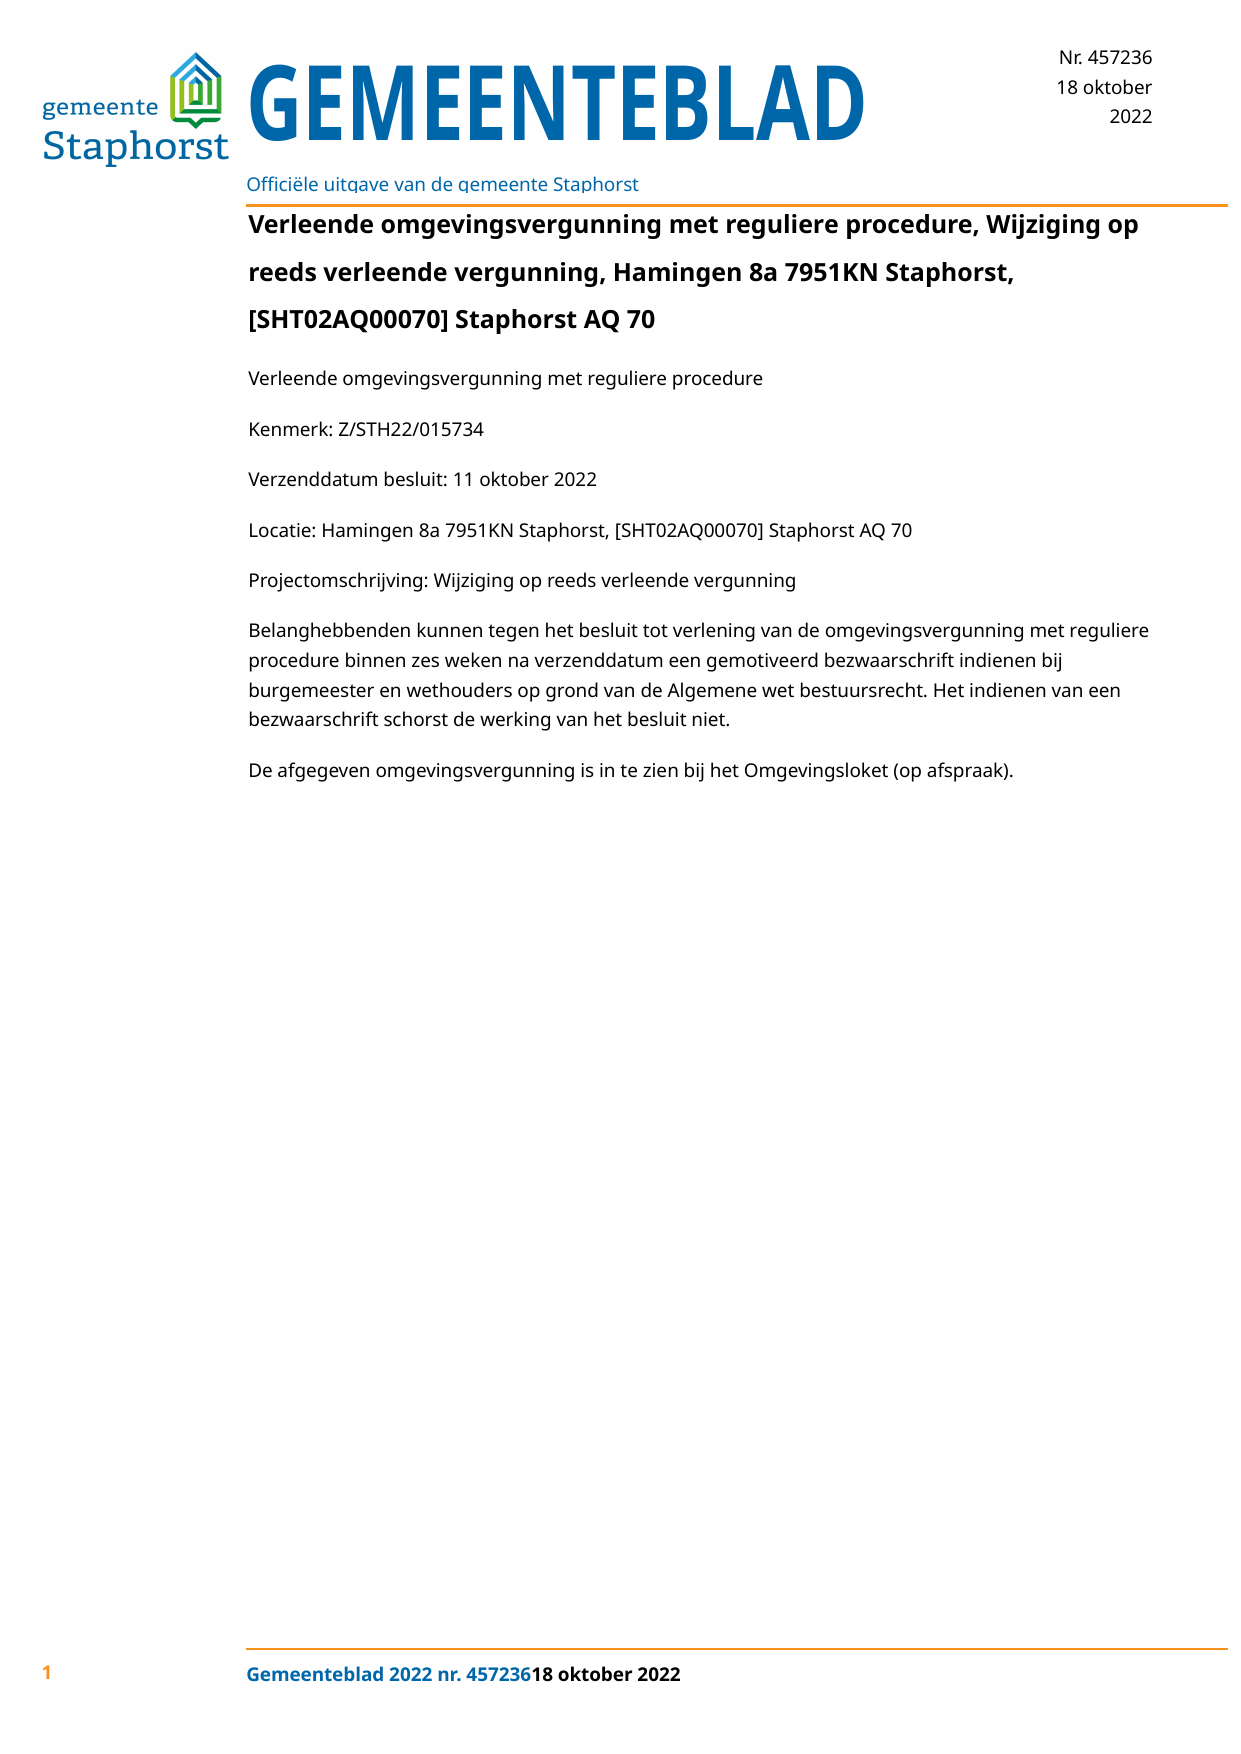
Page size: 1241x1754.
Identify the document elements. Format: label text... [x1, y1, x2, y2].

text Verleende omgevingsvergunning met reguliere procedure, Wijziging op reeds verleende vergunning, Hamingen 8a 7951KN Staphorst, [SHT02AQ00070] Staphorst AQ 70 [248, 207, 1152, 336]
text Verleende omgevingsvergunning met reguliere procedure [248, 366, 1152, 391]
text Kenmerk: Z/STH22/015734 [248, 416, 1152, 442]
text Locatie: Hamingen 8a 7951KN Staphorst, [SHT02AQ00070] Staphorst AQ 70 [248, 517, 1152, 542]
text Projectomschrijving: Wijziging op reeds verleende vergunning [248, 567, 1152, 593]
text Belanghebbenden kunnen tegen het besluit tot verlening van de omgevingsvergunning met reguliere procedure binnen zes weken na verzenddatum een gemotiveerd bezwaarschrift indienen bij burgemeester en wethouders op grond van de Algemene wet bestuursrecht. Het indienen van een bezwaarschrift schorst de werking van het besluit niet. [248, 618, 1152, 732]
picture [41, 47, 231, 172]
text Verzenddatum besluit: 11 oktober 2022 [248, 466, 1152, 492]
text De afgegeven omgevingsvergunning is in te zien bij het Omgevingsloket (op afspraak). [248, 757, 1152, 782]
